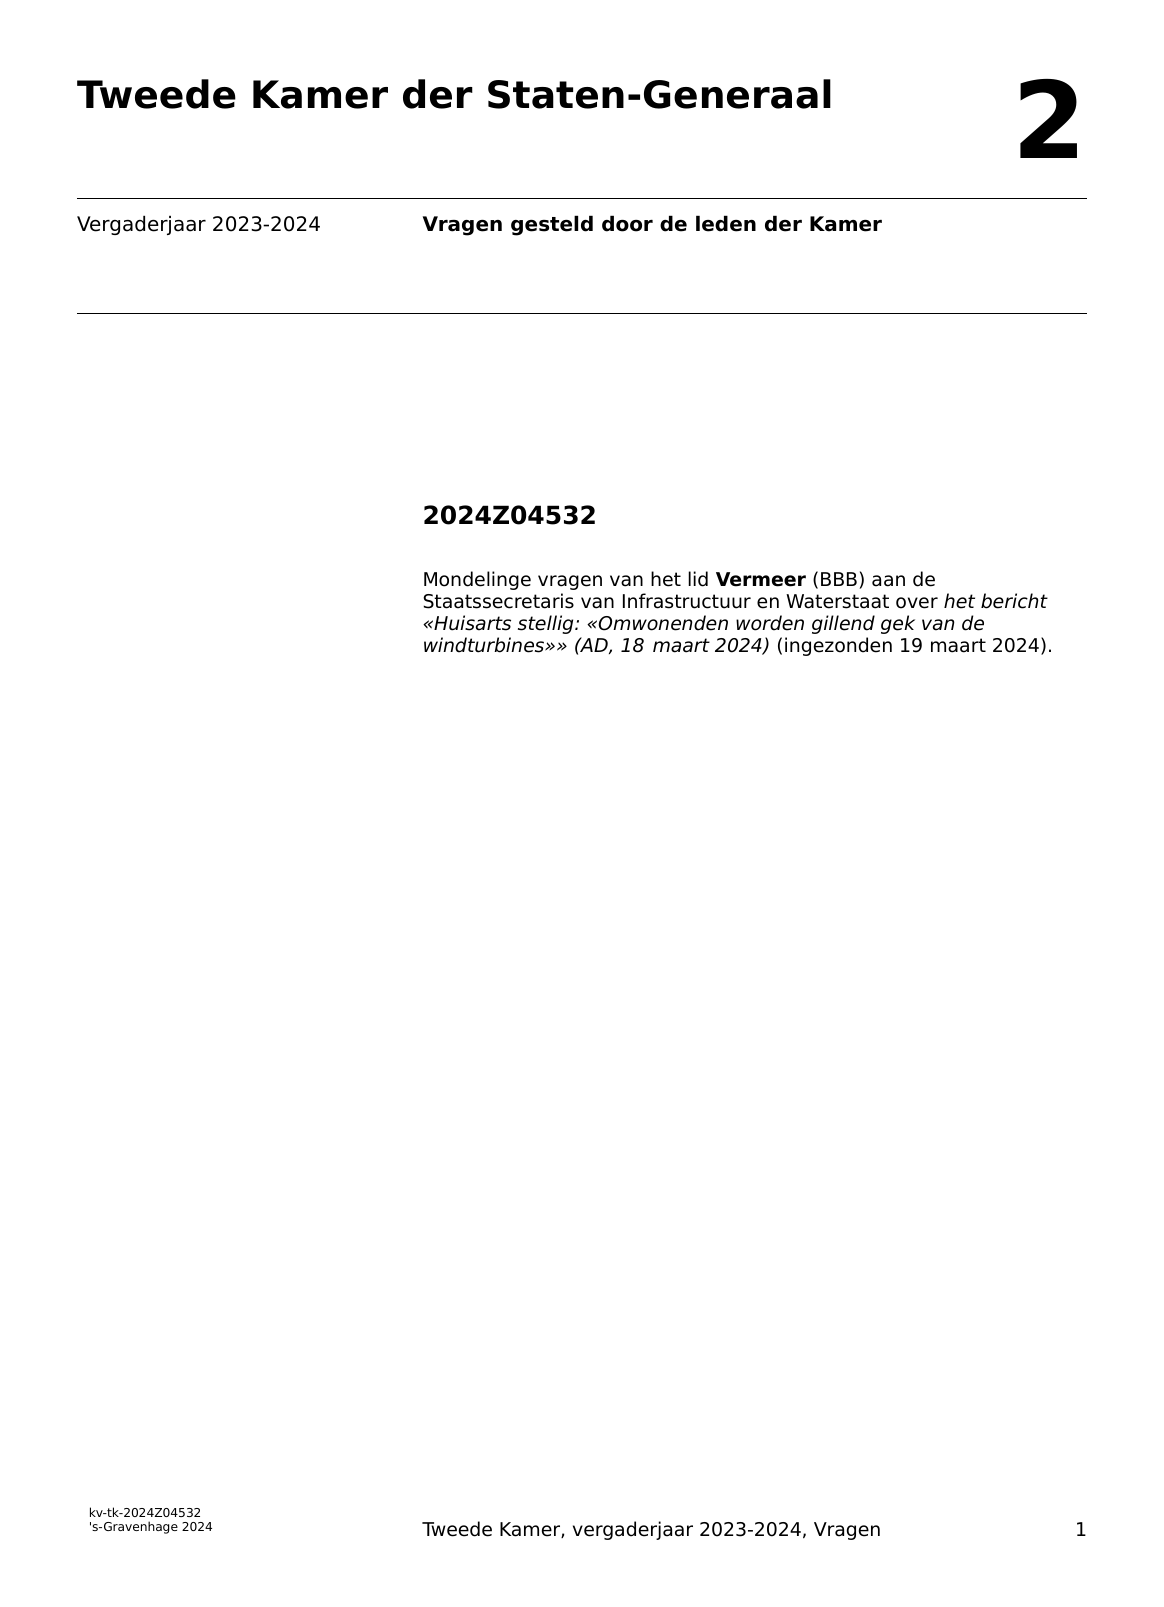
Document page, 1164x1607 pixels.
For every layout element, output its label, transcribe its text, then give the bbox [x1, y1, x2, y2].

table_cell Vergaderjaar 2023-2024 [77, 199, 422, 313]
text kv-tk-2024Z04532 [88, 1506, 323, 1520]
table_header Tweede Kamer der Staten-Generaal [77, 59, 886, 198]
table_cell Vragen gesteld door de leden der Kamer [422, 199, 1087, 313]
text 's-Gravenhage 2024 [88, 1520, 323, 1534]
text Mondelinge vragen van het lid Vermeer (BBB) aan de Staatssecretaris van Infrastructuur en Waterstaat over het bericht «Huisarts stellig: «Omwonenden worden gillend gek van de windturbines»» (AD, 18 maart 2024) (ingezonden 19 maart 2024). [422, 569, 1087, 657]
text 2024Z04532 [422, 501, 1087, 531]
table_header 2 [886, 59, 1087, 198]
